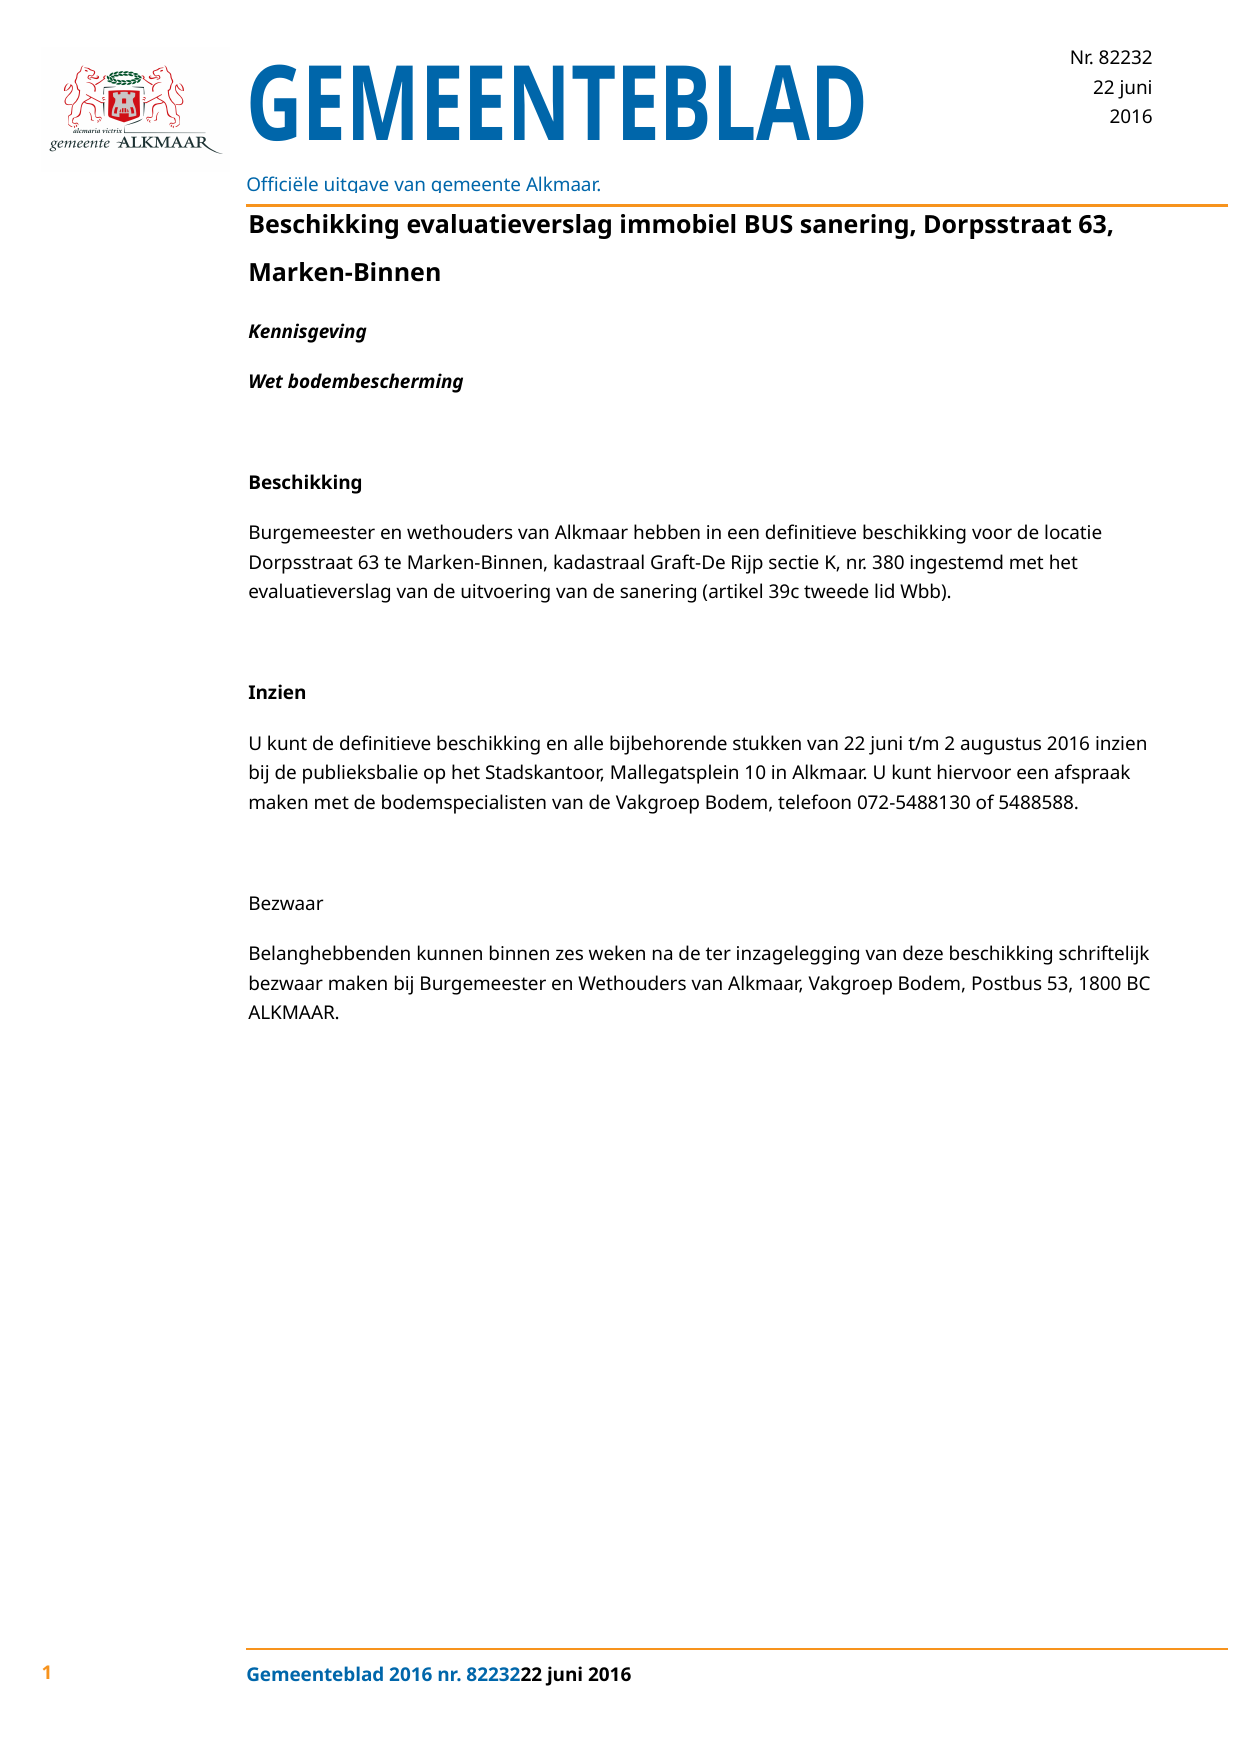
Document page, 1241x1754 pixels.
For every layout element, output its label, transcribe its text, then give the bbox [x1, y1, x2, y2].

text Kennisgeving [248, 318, 1152, 344]
text Belanghebbenden kunnen binnen zes weken na de ter inzagelegging van deze beschikking schriftelijk bezwaar maken bij Burgemeester en Wethouders van Alkmaar, Vakgroep Bodem, Postbus 53, 1800 BC ALKMAAR. [248, 940, 1152, 1025]
picture [41, 47, 231, 172]
text Inzien [248, 679, 1152, 705]
text Burgemeester en wethouders van Alkmaar hebben in een definitieve beschikking voor de locatie Dorpsstraat 63 te Marken-Binnen, kadastraal Graft-De Rijp sectie K, nr. 380 ingestemd met het evaluatieverslag van de uitvoering van de sanering (artikel 39c tweede lid Wbb). [248, 519, 1152, 604]
text Beschikking evaluatieverslag immobiel BUS sanering, Dorpsstraat 63, Marken-Binnen [248, 207, 1152, 288]
text U kunt de definitieve beschikking en alle bijbehorende stukken van 22 juni t/m 2 augustus 2016 inzien bij de publieksbalie op het Stadskantoor, Mallegatsplein 10 in Alkmaar. U kunt hiervoor een afspraak maken met de bodemspecialisten van de Vakgroep Bodem, telefoon 072-5488130 of 5488588. [248, 730, 1152, 815]
text Bezwaar [248, 890, 1152, 916]
text Beschikking [248, 469, 1152, 495]
text Wet bodembescherming [248, 368, 1152, 394]
